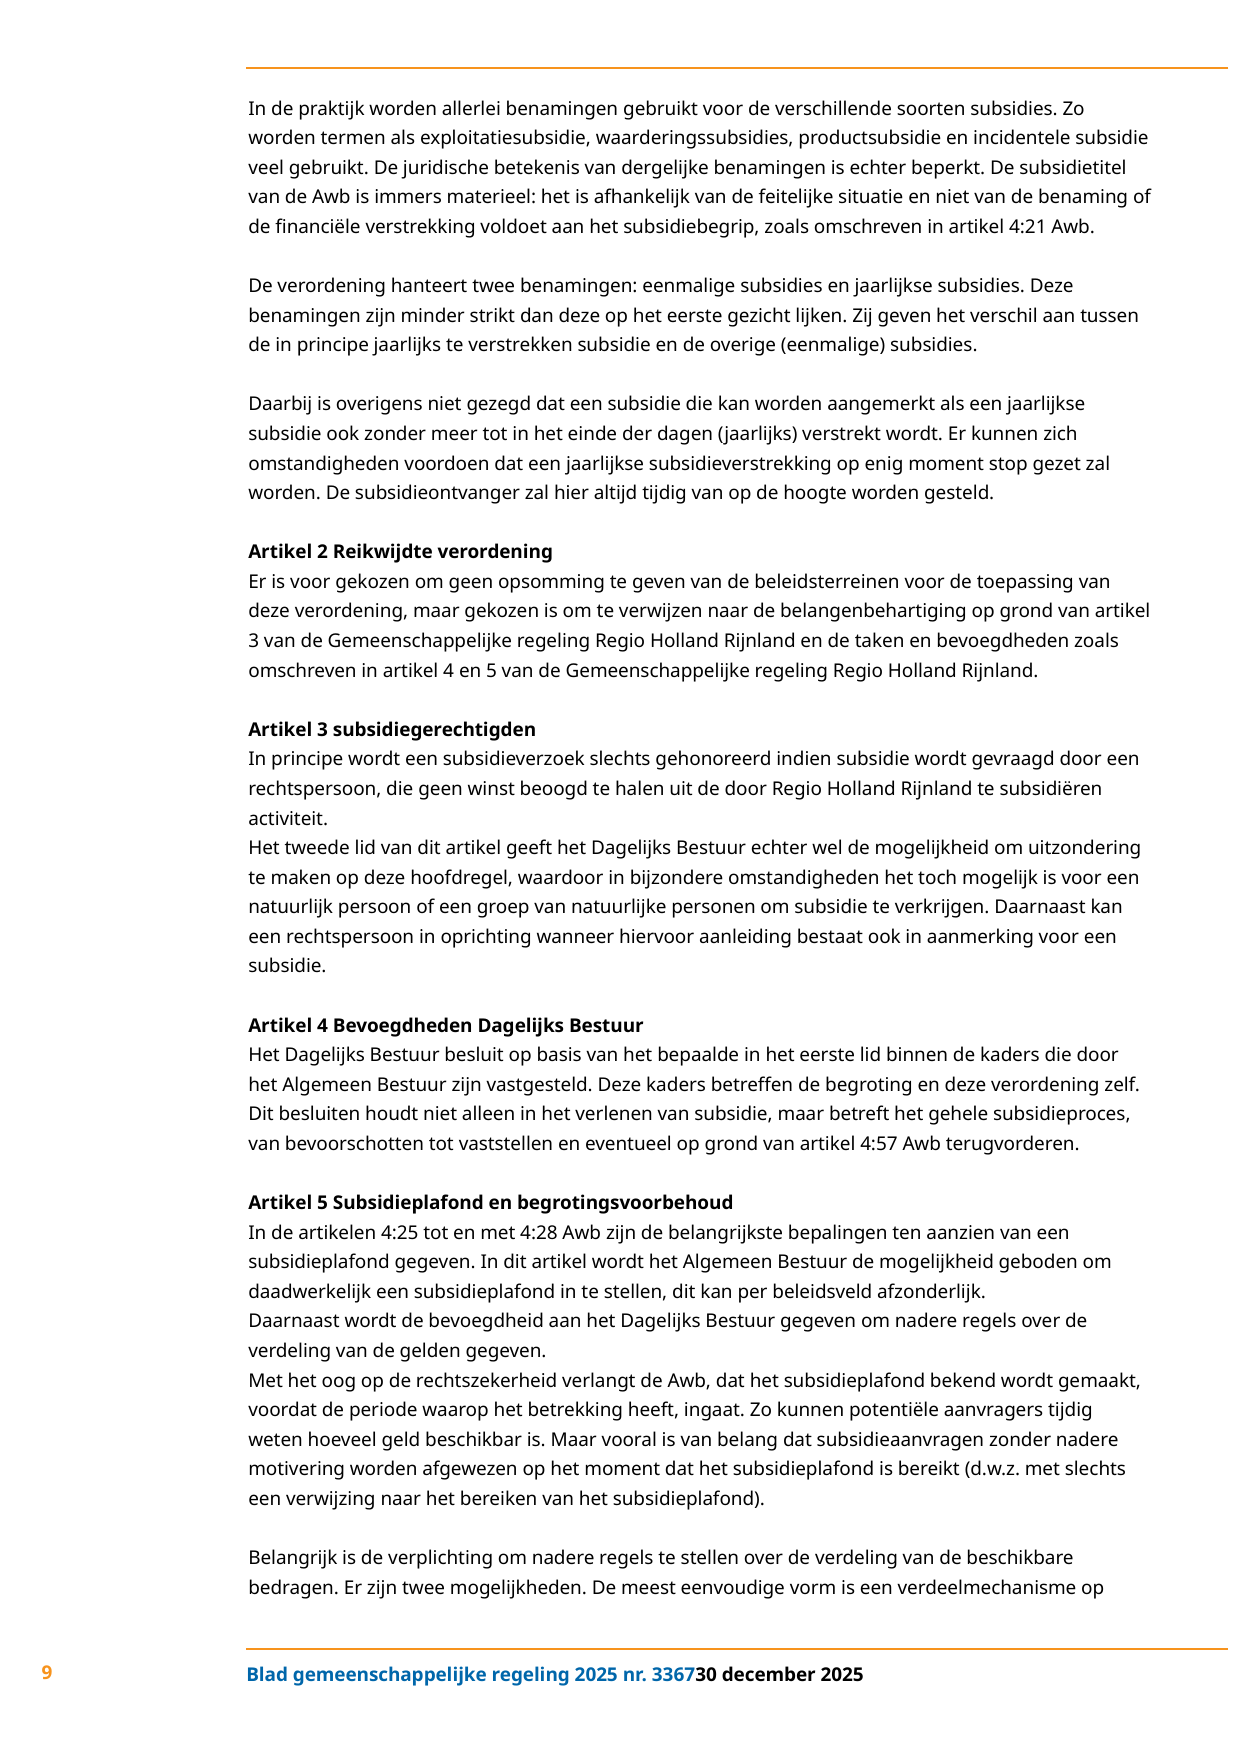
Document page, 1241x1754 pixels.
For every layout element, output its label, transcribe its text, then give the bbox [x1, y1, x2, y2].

text Het Dagelijks Bestuur besluit op basis van het bepaalde in het eerste lid binnen de kaders die door het Algemeen Bestuur zijn vastgesteld. Deze kaders betreffen de begroting en deze verordening zelf. Dit besluiten houdt niet alleen in het verlenen van subsidie, maar betreft het gehele subsidieproces, van bevoorschotten tot vaststellen en eventueel op grond van artikel 4:57 Awb terugvorderen. [248, 1041, 1152, 1156]
text In de artikelen 4:25 tot en met 4:28 Awb zijn de belangrijkste bepalingen ten aanzien van een subsidieplafond gegeven. In dit artikel wordt het Algemeen Bestuur de mogelijkheid geboden om daadwerkelijk een subsidieplafond in te stellen, dit kan per beleidsveld afzonderlijk. [248, 1219, 1152, 1304]
text Het tweede lid van dit artikel geeft het Dagelijks Bestuur echter wel de mogelijkheid om uitzondering te maken op deze hoofdregel, waardoor in bijzondere omstandigheden het toch mogelijk is voor een natuurlijk persoon of een groep van natuurlijke personen om subsidie te verkrijgen. Daarnaast kan een rechtspersoon in oprichting wanneer hiervoor aanleiding bestaat ook in aanmerking voor een subsidie. [248, 834, 1152, 978]
text De verordening hanteert twee benamingen: eenmalige subsidies en jaarlijkse subsidies. Deze benamingen zijn minder strikt dan deze op het eerste gezicht lijken. Zij geven het verschil aan tussen de in principe jaarlijks te verstrekken subsidie en de overige (eenmalige) subsidies. [248, 272, 1152, 357]
text Daarnaast wordt de bevoegdheid aan het Dagelijks Bestuur gegeven om nadere regels over de verdeling van de gelden gegeven. [248, 1308, 1152, 1363]
text Er is voor gekozen om geen opsomming te geven van de beleidsterreinen voor de toepassing van deze verordening, maar gekozen is om te verwijzen naar de belangenbehartiging op grond van artikel 3 van de Gemeenschappelijke regeling Regio Holland Rijnland en de taken en bevoegdheden zoals omschreven in artikel 4 en 5 van de Gemeenschappelijke regeling Regio Holland Rijnland. [248, 568, 1152, 683]
text Artikel 4 Bevoegdheden Dagelijks Bestuur [248, 1012, 1152, 1038]
text Daarbij is overigens niet gezegd dat een subsidie die kan worden aangemerkt als een jaarlijkse subsidie ook zonder meer tot in het einde der dagen (jaarlijks) verstrekt wordt. Er kunnen zich omstandigheden voordoen dat een jaarlijkse subsidieverstrekking op enig moment stop gezet zal worden. De subsidieontvanger zal hier altijd tijdig van op de hoogte worden gesteld. [248, 391, 1152, 505]
text Belangrijk is de verplichting om nadere regels te stellen over de verdeling van de beschikbare bedragen. Er zijn twee mogelijkheden. De meest eenvoudige vorm is een verdeelmechanisme op [248, 1544, 1152, 1600]
text In de praktijk worden allerlei benamingen gebruikt voor de verschillende soorten subsidies. Zo worden termen als exploitatiesubsidie, waarderingssubsidies, productsubsidie en incidentele subsidie veel gebruikt. De juridische betekenis van dergelijke benamingen is echter beperkt. De subsidietitel van de Awb is immers materieel: het is afhankelijk van de feitelijke situatie en niet van de benaming of de financiële verstrekking voldoet aan het subsidiebegrip, zoals omschreven in artikel 4:21 Awb. [248, 95, 1152, 239]
text Artikel 2 Reikwijdte verordening [248, 538, 1152, 564]
text Artikel 3 subsidiegerechtigden [248, 716, 1152, 742]
picture [41, 47, 231, 172]
text Met het oog op de rechtszekerheid verlangt de Awb, dat het subsidieplafond bekend wordt gemaakt, voordat de periode waarop het betrekking heeft, ingaat. Zo kunnen potentiële aanvragers tijdig weten hoeveel geld beschikbar is. Maar vooral is van belang dat subsidieaanvragen zonder nadere motivering worden afgewezen op het moment dat het subsidieplafond is bereikt (d.w.z. met slechts een verwijzing naar het bereiken van het subsidieplafond). [248, 1367, 1152, 1511]
text Artikel 5 Subsidieplafond en begrotingsvoorbehoud [248, 1189, 1152, 1215]
text In principe wordt een subsidieverzoek slechts gehonoreerd indien subsidie wordt gevraagd door een rechtspersoon, die geen winst beoogd te halen uit de door Regio Holland Rijnland te subsidiëren activiteit. [248, 746, 1152, 831]
